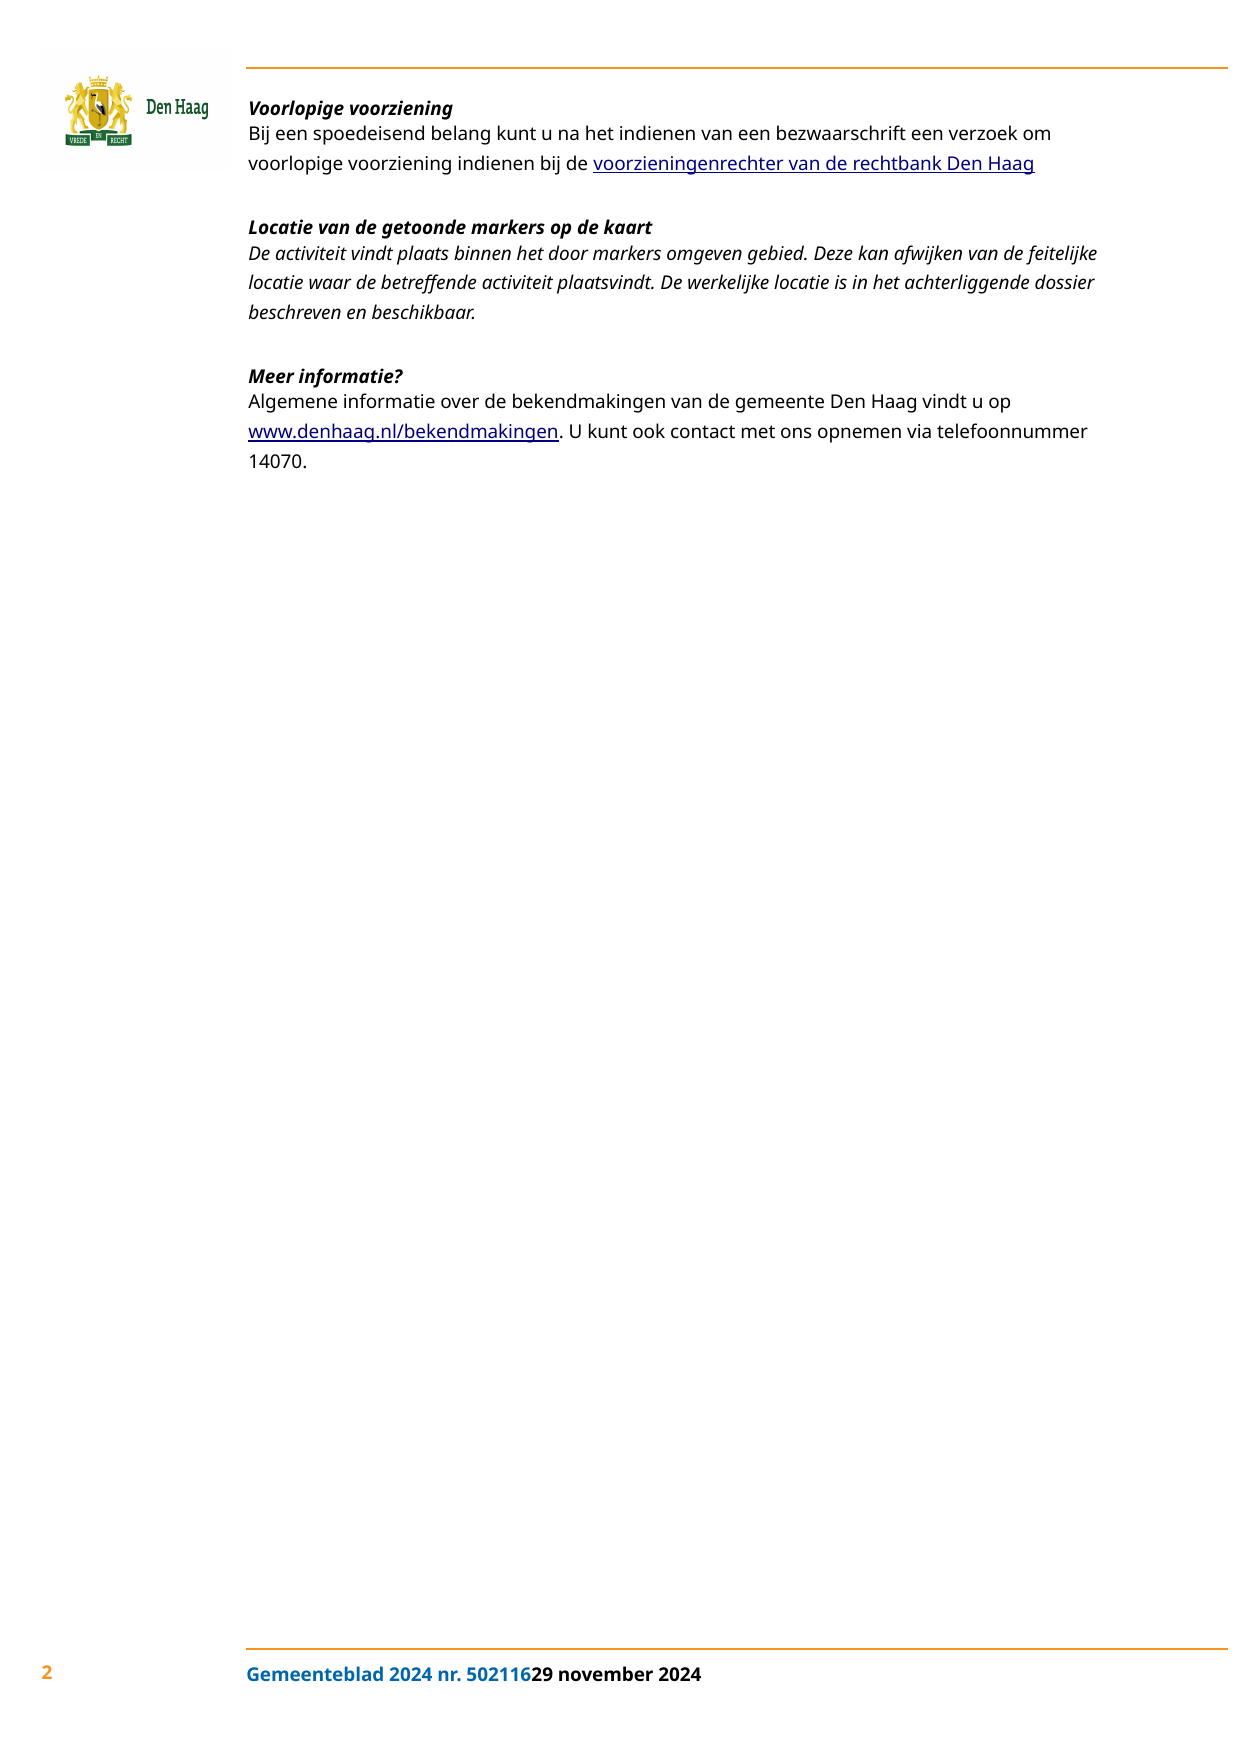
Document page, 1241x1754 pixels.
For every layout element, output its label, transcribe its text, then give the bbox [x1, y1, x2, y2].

text Meer informatie? [248, 363, 1152, 389]
text Voorlopige voorziening [248, 95, 1152, 121]
text De activiteit vindt plaats binnen het door markers omgeven gebied. Deze kan afwijken van de feitelijke locatie waar de betreffende activiteit plaatsvindt. De werkelijke locatie is in het achterliggende dossier beschreven en beschikbaar. [248, 240, 1152, 325]
text Algemene informatie over de bekendmakingen van de gemeente Den Haag vindt u op www.denhaag.nl/bekendmakingen. U kunt ook contact met ons opnemen via telefoonnummer 14070. [248, 389, 1152, 473]
text Locatie van de getoonde markers op de kaart [248, 214, 1152, 240]
text Bij een spoedeisend belang kunt u na het indienen van een bezwaarschrift een verzoek om voorlopige voorziening indienen bij de voorzieningenrechter van de rechtbank Den Haag [248, 121, 1152, 176]
picture [41, 47, 231, 172]
